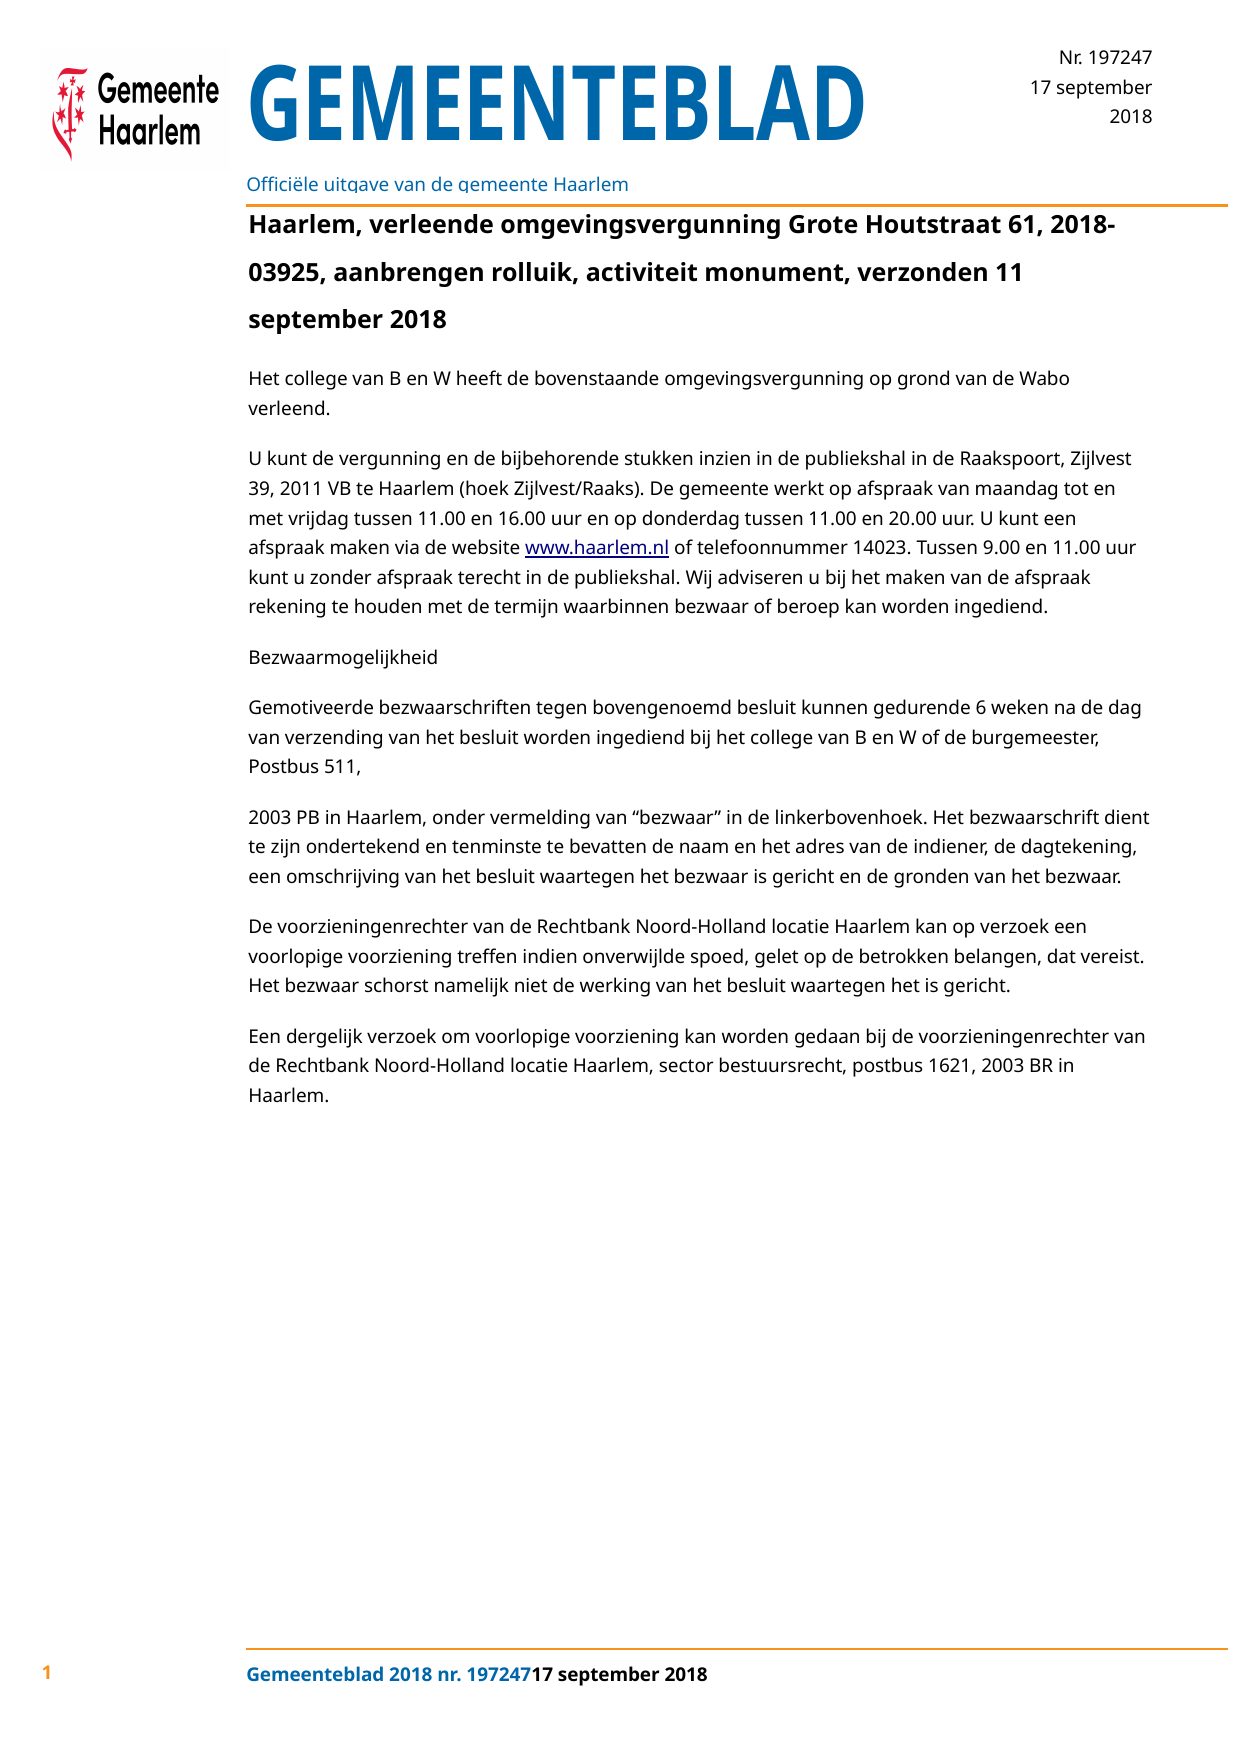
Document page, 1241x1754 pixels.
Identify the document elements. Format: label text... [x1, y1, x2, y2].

text Bezwaarmogelijkheid [248, 644, 1152, 669]
text U kunt de vergunning en de bijbehorende stukken inzien in de publiekshal in de Raakspoort, Zijlvest 39, 2011 VB te Haarlem (hoek Zijlvest/Raaks). De gemeente werkt op afspraak van maandag tot en met vrijdag tussen 11.00 en 16.00 uur en op donderdag tussen 11.00 en 20.00 uur. U kunt een afspraak maken via de website www.haarlem.nl of telefoonnummer 14023. Tussen 9.00 en 11.00 uur kunt u zonder afspraak terecht in de publiekshal. Wij adviseren u bij het maken van de afspraak rekening te houden met de termijn waarbinnen bezwaar of beroep kan worden ingediend. [248, 446, 1152, 619]
text De voorzieningenrechter van de Rechtbank Noord-Holland locatie Haarlem kan op verzoek een voorlopige voorziening treffen indien onverwijlde spoed, gelet op de betrokken belangen, dat vereist. Het bezwaar schorst namelijk niet de werking van het besluit waartegen het is gericht. [248, 913, 1152, 998]
text Haarlem, verleende omgevingsvergunning Grote Houtstraat 61, 2018-03925, aanbrengen rolluik, activiteit monument, verzonden 11 september 2018 [248, 207, 1152, 336]
picture [41, 47, 231, 172]
text 2003 PB in Haarlem, onder vermelding van “bezwaar” in de linkerbovenhoek. Het bezwaarschrift dient te zijn ondertekend en tenminste te bevatten de naam en het adres van de indiener, de dagtekening, een omschrijving van het besluit waartegen het bezwaar is gericht en de gronden van het bezwaar. [248, 804, 1152, 889]
text Een dergelijk verzoek om voorlopige voorziening kan worden gedaan bij de voorzieningenrechter van de Rechtbank Noord-Holland locatie Haarlem, sector bestuursrecht, postbus 1621, 2003 BR in Haarlem. [248, 1023, 1152, 1108]
text Het college van B en W heeft de bovenstaande omgevingsvergunning op grond van de Wabo verleend. [248, 366, 1152, 421]
text Gemotiveerde bezwaarschriften tegen bovengenoemd besluit kunnen gedurende 6 weken na de dag van verzending van het besluit worden ingediend bij het college van B en W of de burgemeester, Postbus 511, [248, 694, 1152, 779]
